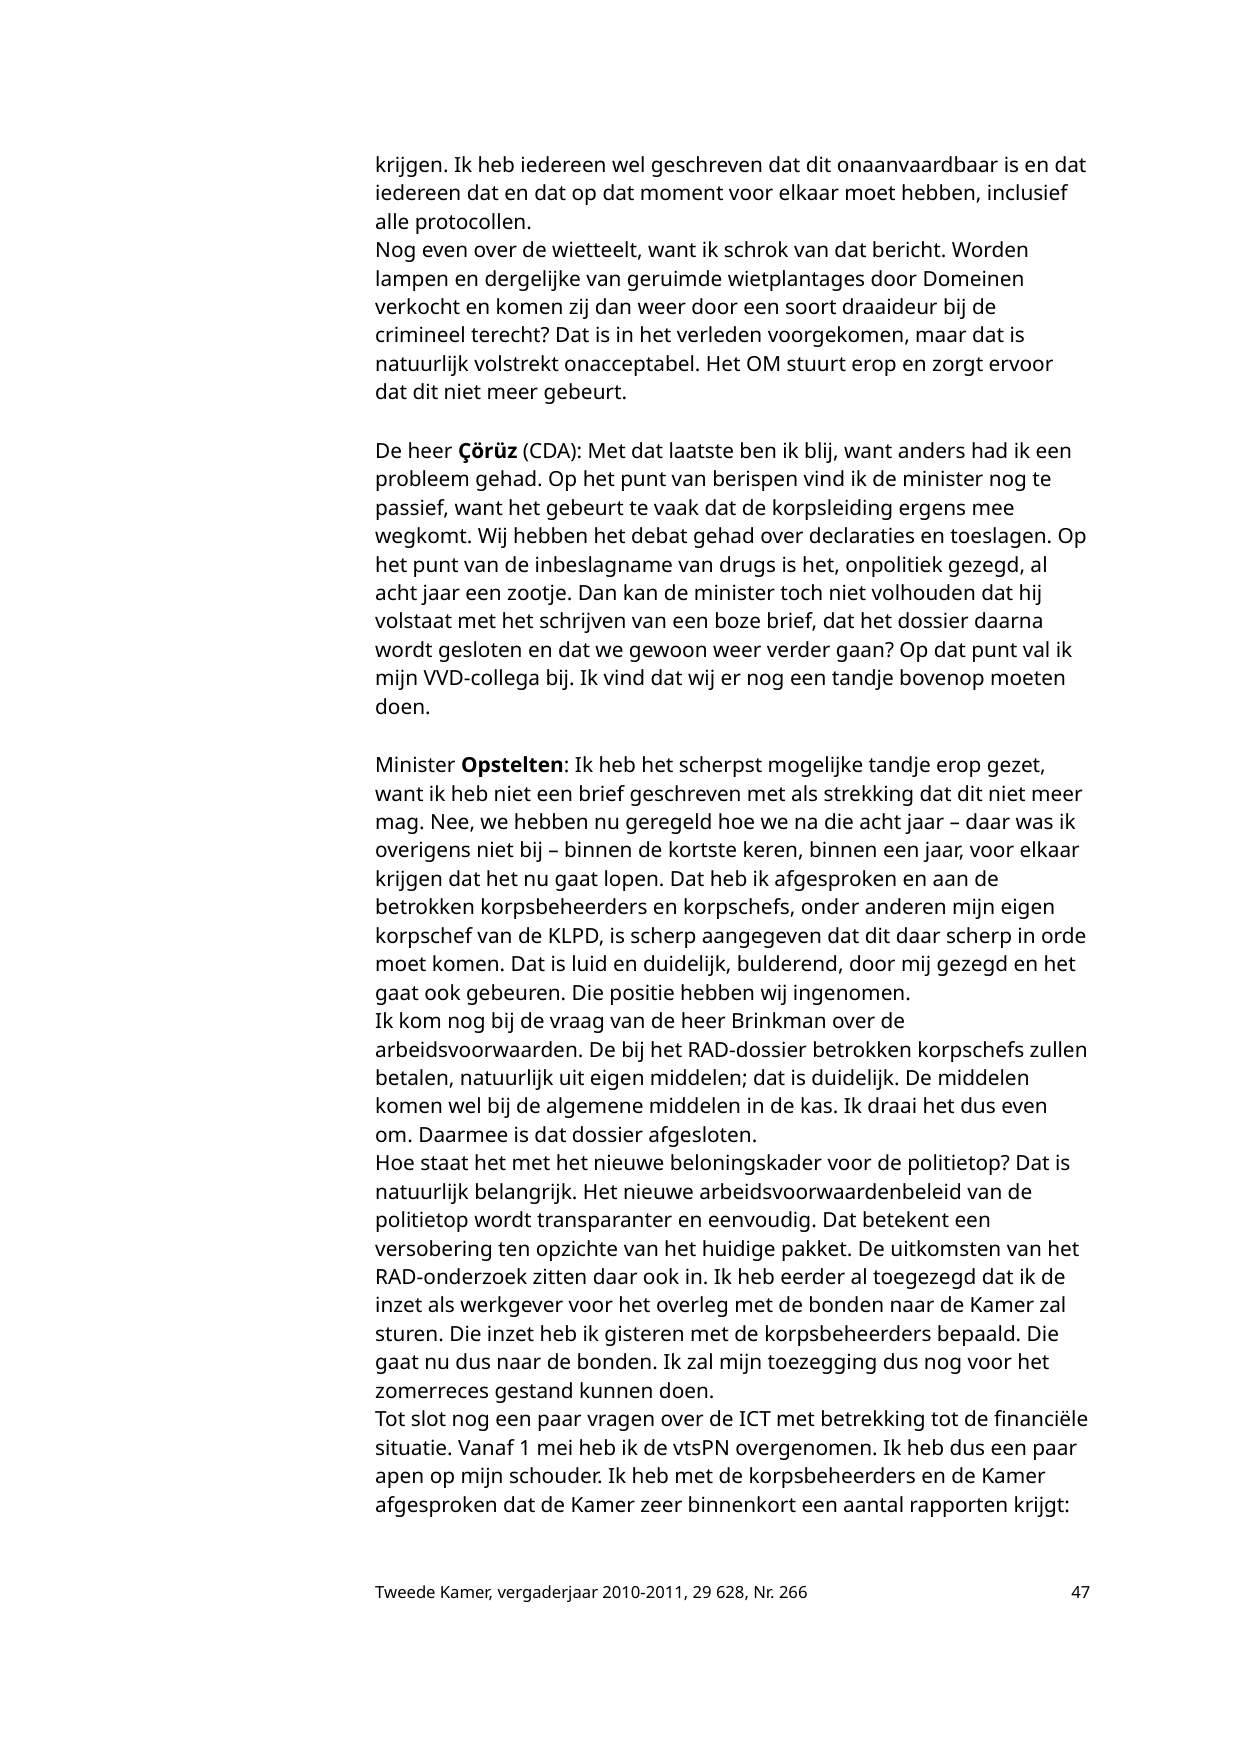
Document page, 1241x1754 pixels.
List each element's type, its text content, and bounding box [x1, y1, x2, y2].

text Nog even over de wietteelt, want ik schrok van dat bericht. Worden lampen en dergelijke van geruimde wietplantages door Domeinen verkocht en komen zij dan weer door een soort draaideur bij de crimineel terecht? Dat is in het verleden voorgekomen, maar dat is natuurlijk volstrekt onacceptabel. Het OM stuurt erop en zorgt ervoor dat dit niet meer gebeurt. [375, 235, 1090, 406]
text Hoe staat het met het nieuwe beloningskader voor de politietop? Dat is natuurlijk belangrijk. Het nieuwe arbeidsvoorwaardenbeleid van de politietop wordt transparanter en eenvoudig. Dat betekent een versobering ten opzichte van het huidige pakket. De uitkomsten van het RAD-onderzoek zitten daar ook in. Ik heb eerder al toegezegd dat ik de inzet als werkgever voor het overleg met de bonden naar de Kamer zal sturen. Die inzet heb ik gisteren met de korpsbeheerders bepaald. Die gaat nu dus naar de bonden. Ik zal mijn toezegging dus nog voor het zomerreces gestand kunnen doen. [375, 1148, 1090, 1404]
text krijgen. Ik heb iedereen wel geschreven dat dit onaanvaardbaar is en dat iedereen dat en dat op dat moment voor elkaar moet hebben, inclusief alle protocollen. [375, 150, 1090, 235]
text Tot slot nog een paar vragen over de ICT met betrekking tot de financiële situatie. Vanaf 1 mei heb ik de vtsPN overgenomen. Ik heb dus een paar apen op mijn schouder. Ik heb met de korpsbeheerders en de Kamer afgesproken dat de Kamer zeer binnenkort een aantal rapporten krijgt: [375, 1404, 1090, 1518]
text Ik kom nog bij de vraag van de heer Brinkman over de arbeidsvoorwaarden. De bij het RAD-dossier betrokken korpschefs zullen betalen, natuurlijk uit eigen middelen; dat is duidelijk. De middelen komen wel bij de algemene middelen in de kas. Ik draai het dus even om. Daarmee is dat dossier afgesloten. [375, 1006, 1090, 1148]
text De heer Çörüz (CDA): Met dat laatste ben ik blij, want anders had ik een probleem gehad. Op het punt van berispen vind ik de minister nog te passief, want het gebeurt te vaak dat de korpsleiding ergens mee wegkomt. Wij hebben het debat gehad over declaraties en toeslagen. Op het punt van de inbeslagname van drugs is het, onpolitiek gezegd, al acht jaar een zootje. Dan kan de minister toch niet volhouden dat hij volstaat met het schrijven van een boze brief, dat het dossier daarna wordt gesloten en dat we gewoon weer verder gaan? Op dat punt val ik mijn VVD-collega bij. Ik vind dat wij er nog een tandje bovenop moeten doen. [375, 436, 1090, 720]
text Minister Opstelten: Ik heb het scherpst mogelijke tandje erop gezet, want ik heb niet een brief geschreven met als strekking dat dit niet meer mag. Nee, we hebben nu geregeld hoe we na die acht jaar – daar was ik overigens niet bij – binnen de kortste keren, binnen een jaar, voor elkaar krijgen dat het nu gaat lopen. Dat heb ik afgesproken en aan de betrokken korpsbeheerders en korpschefs, onder anderen mijn eigen korpschef van de KLPD, is scherp aangegeven dat dit daar scherp in orde moet komen. Dat is luid en duidelijk, bulderend, door mij gezegd en het gaat ook gebeuren. Die positie hebben wij ingenomen. [375, 750, 1090, 1006]
